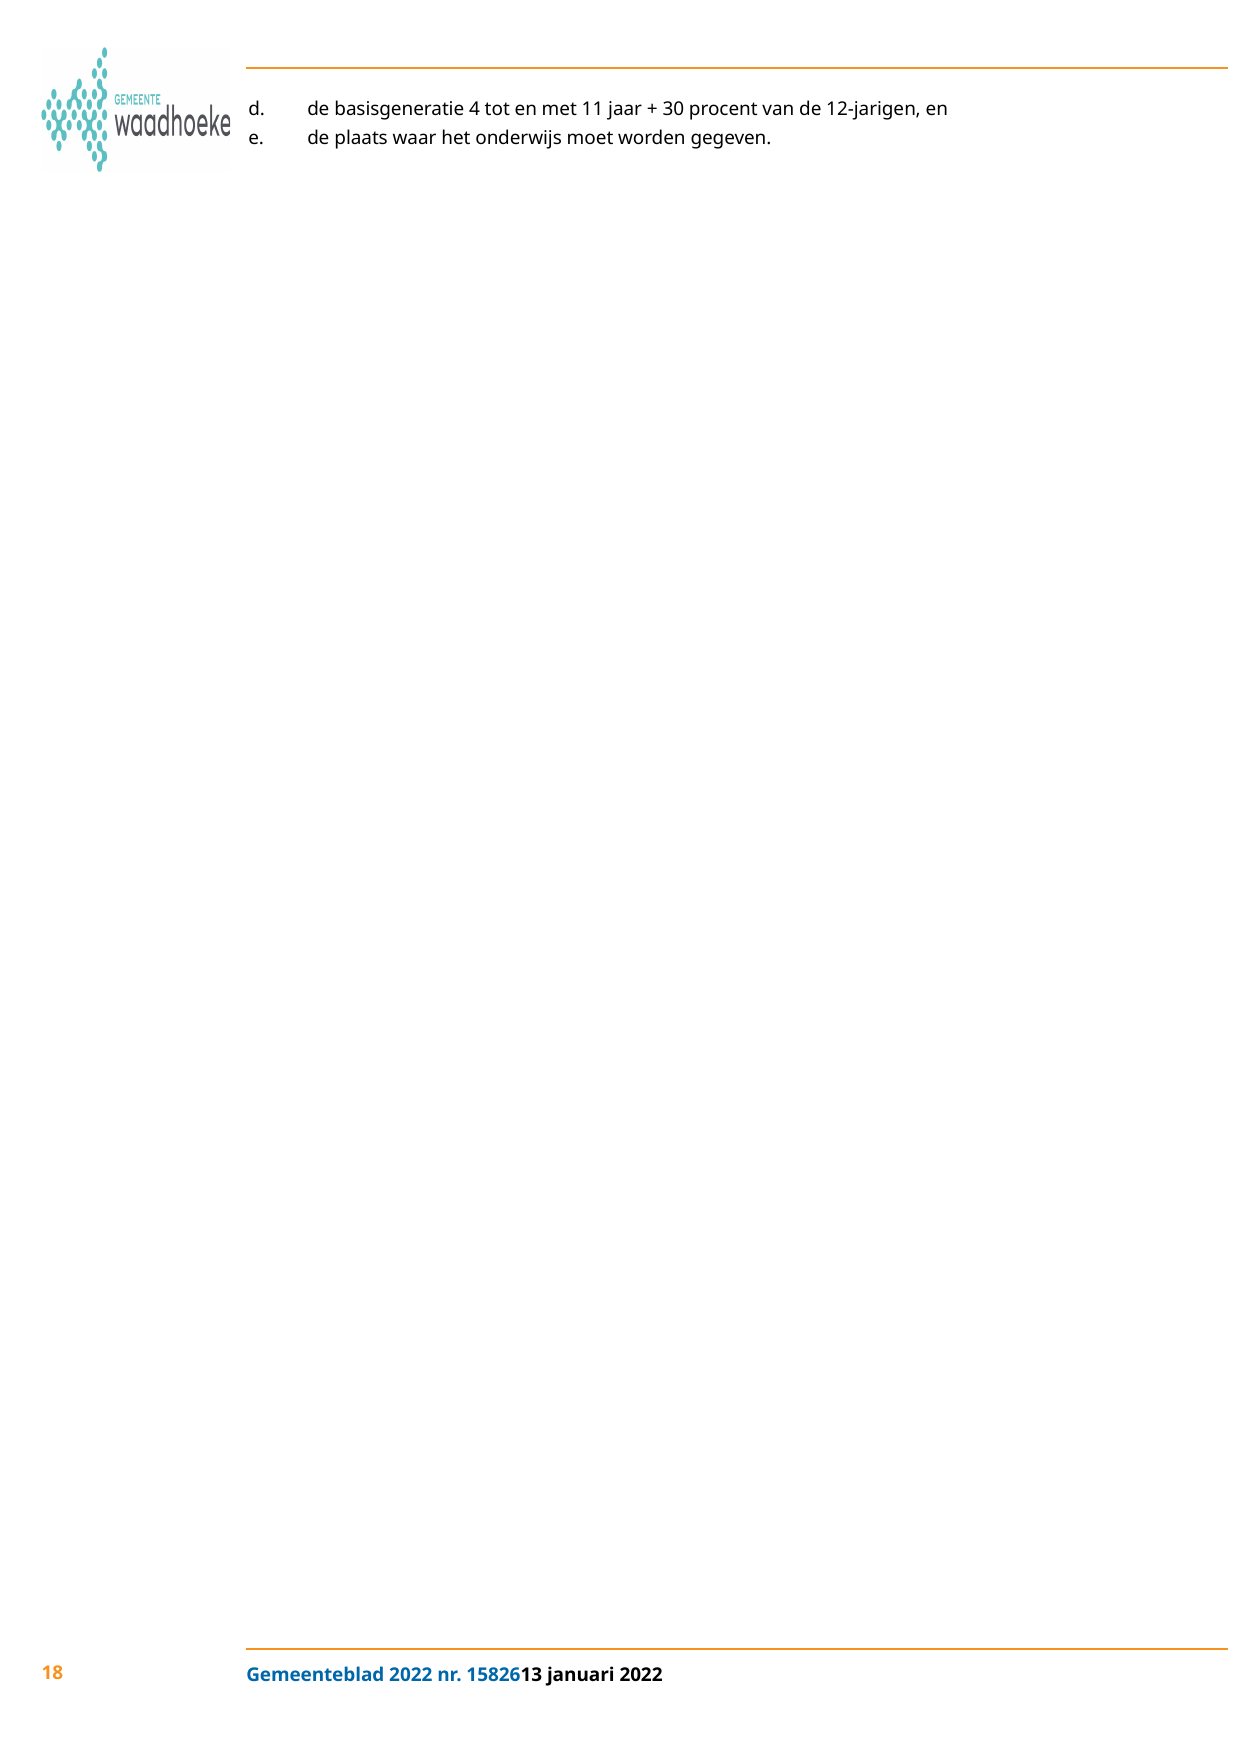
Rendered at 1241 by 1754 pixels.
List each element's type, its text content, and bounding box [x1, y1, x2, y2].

list de basisgeneratie 4 tot en met 11 jaar + 30 procent van de 12-jarigen, en [248, 95, 1152, 121]
list de plaats waar het onderwijs moet worden gegeven. [248, 124, 1152, 150]
picture [41, 47, 231, 172]
